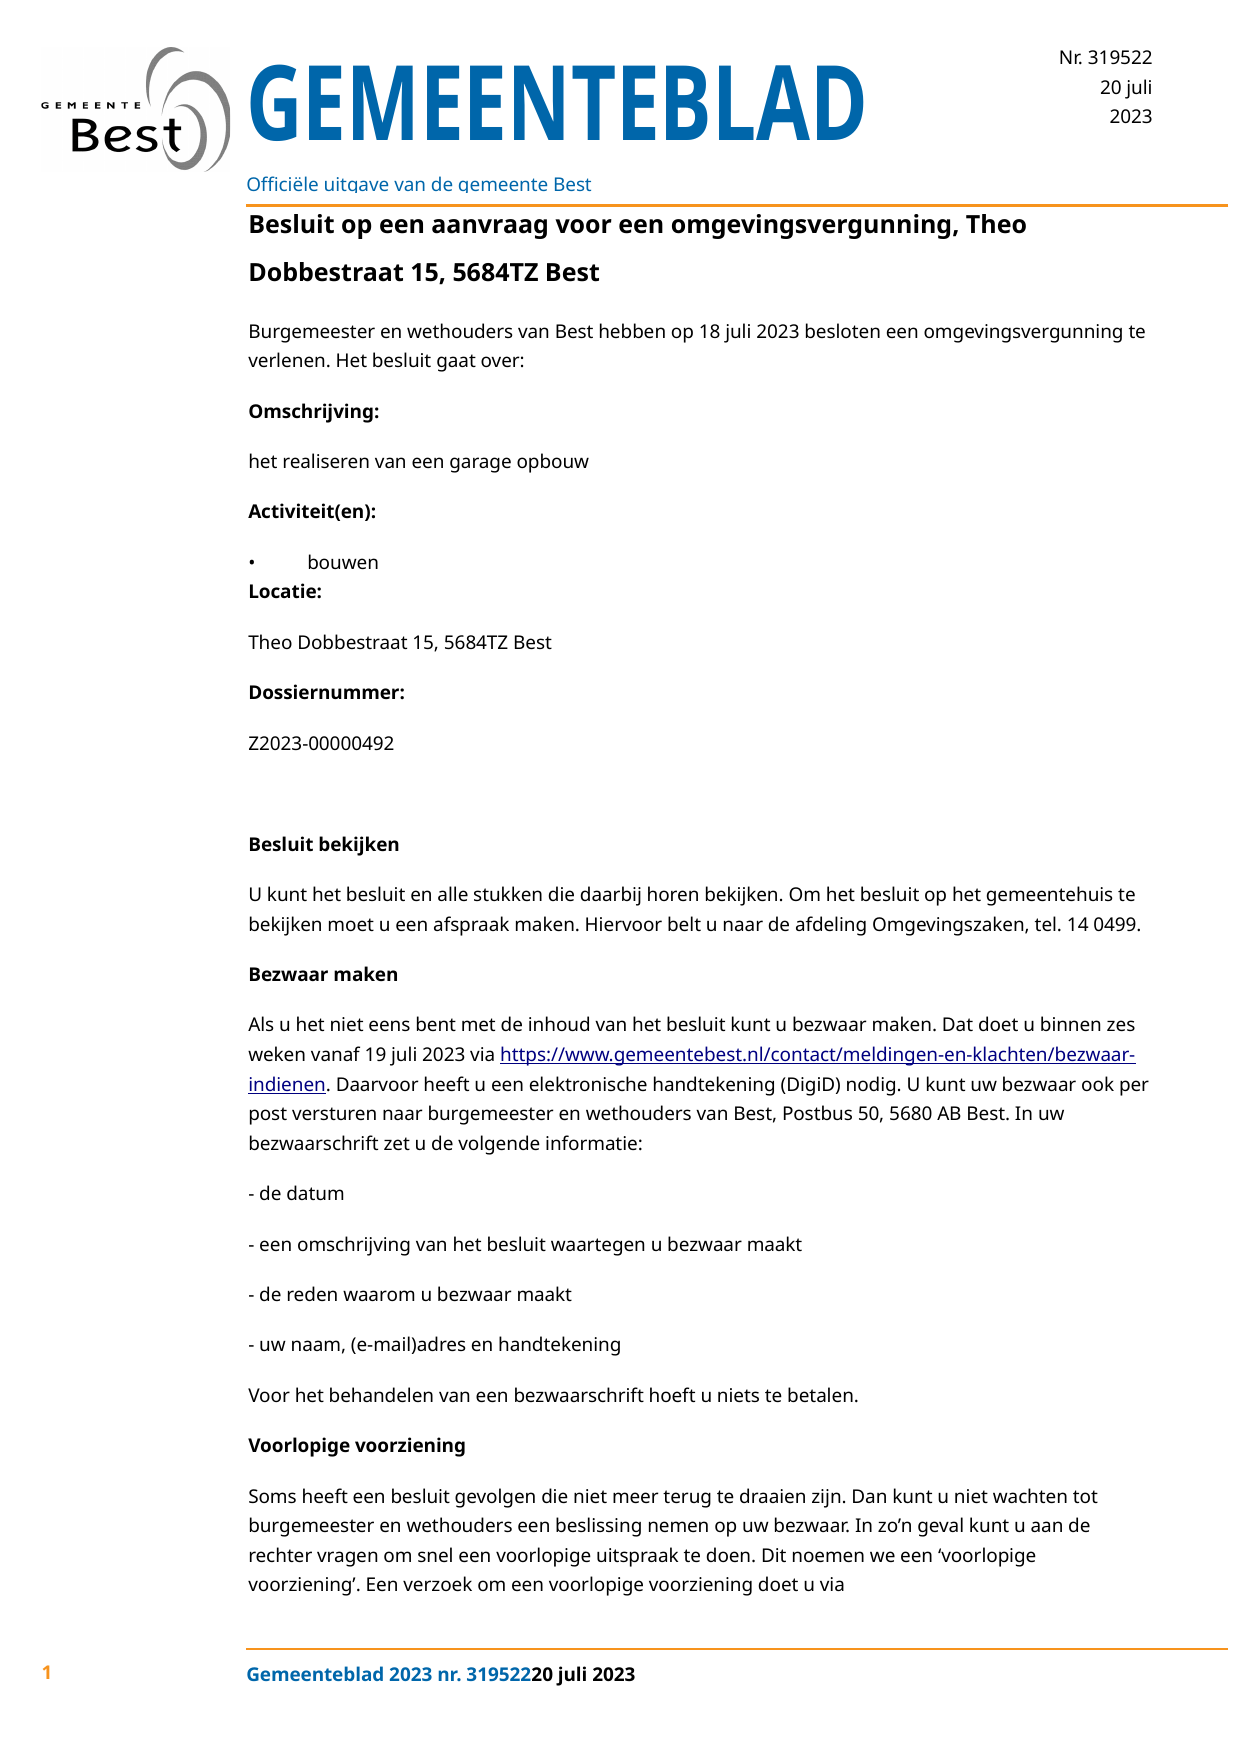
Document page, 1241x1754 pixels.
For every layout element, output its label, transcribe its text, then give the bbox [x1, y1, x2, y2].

text - de reden waarom u bezwaar maakt [248, 1281, 1152, 1307]
text Z2023-00000492 [248, 730, 1152, 756]
text Voor het behandelen van een bezwaarschrift hoeft u niets te betalen. [248, 1382, 1152, 1408]
picture [41, 47, 231, 172]
text Soms heeft een besluit gevolgen die niet meer terug te draaien zijn. Dan kunt u niet wachten tot burgemeester en wethouders een beslissing nemen op uw bezwaar. In zo’n geval kunt u aan de rechter vragen om snel een voorlopige uitspraak te doen. Dit noemen we een ‘voorlopige voorziening’. Een verzoek om een voorlopige voorziening doet u via [248, 1483, 1152, 1597]
text Burgemeester en wethouders van Best hebben op 18 juli 2023 besloten een omgevingsvergunning te verlenen. Het besluit gaat over: [248, 318, 1152, 373]
text - de datum [248, 1180, 1152, 1206]
text Locatie: [248, 579, 1152, 604]
text Als u het niet eens bent met de inhoud van het besluit kunt u bezwaar maken. Dat doet u binnen zes weken vanaf 19 juli 2023 via https://www.gemeentebest.nl/contact/meldingen-en-klachten/bezwaar-indienen. Daarvoor heeft u een elektronische handtekening (DigiD) nodig. U kunt uw bezwaar ook per post versturen naar burgemeester en wethouders van Best, Postbus 50, 5680 AB Best. In uw bezwaarschrift zet u de volgende informatie: [248, 1012, 1152, 1156]
text Activiteit(en): [248, 499, 1152, 524]
text Dossiernummer: [248, 679, 1152, 705]
text - uw naam, (e-mail)adres en handtekening [248, 1332, 1152, 1357]
text Omschrijving: [248, 398, 1152, 424]
text Besluit op een aanvraag voor een omgevingsvergunning, Theo Dobbestraat 15, 5684TZ Best [248, 207, 1152, 288]
text Besluit bekijken [248, 831, 1152, 857]
text het realiseren van een garage opbouw [248, 448, 1152, 474]
list bouwen [248, 549, 1152, 575]
text U kunt het besluit en alle stukken die daarbij horen bekijken. Om het besluit op het gemeentehuis te bekijken moet u een afspraak maken. Hiervoor belt u naar de afdeling Omgevingszaken, tel. 14 0499. [248, 881, 1152, 937]
text Theo Dobbestraat 15, 5684TZ Best [248, 629, 1152, 655]
text - een omschrijving van het besluit waartegen u bezwaar maakt [248, 1231, 1152, 1257]
text Bezwaar maken [248, 961, 1152, 987]
text Voorlopige voorziening [248, 1432, 1152, 1458]
